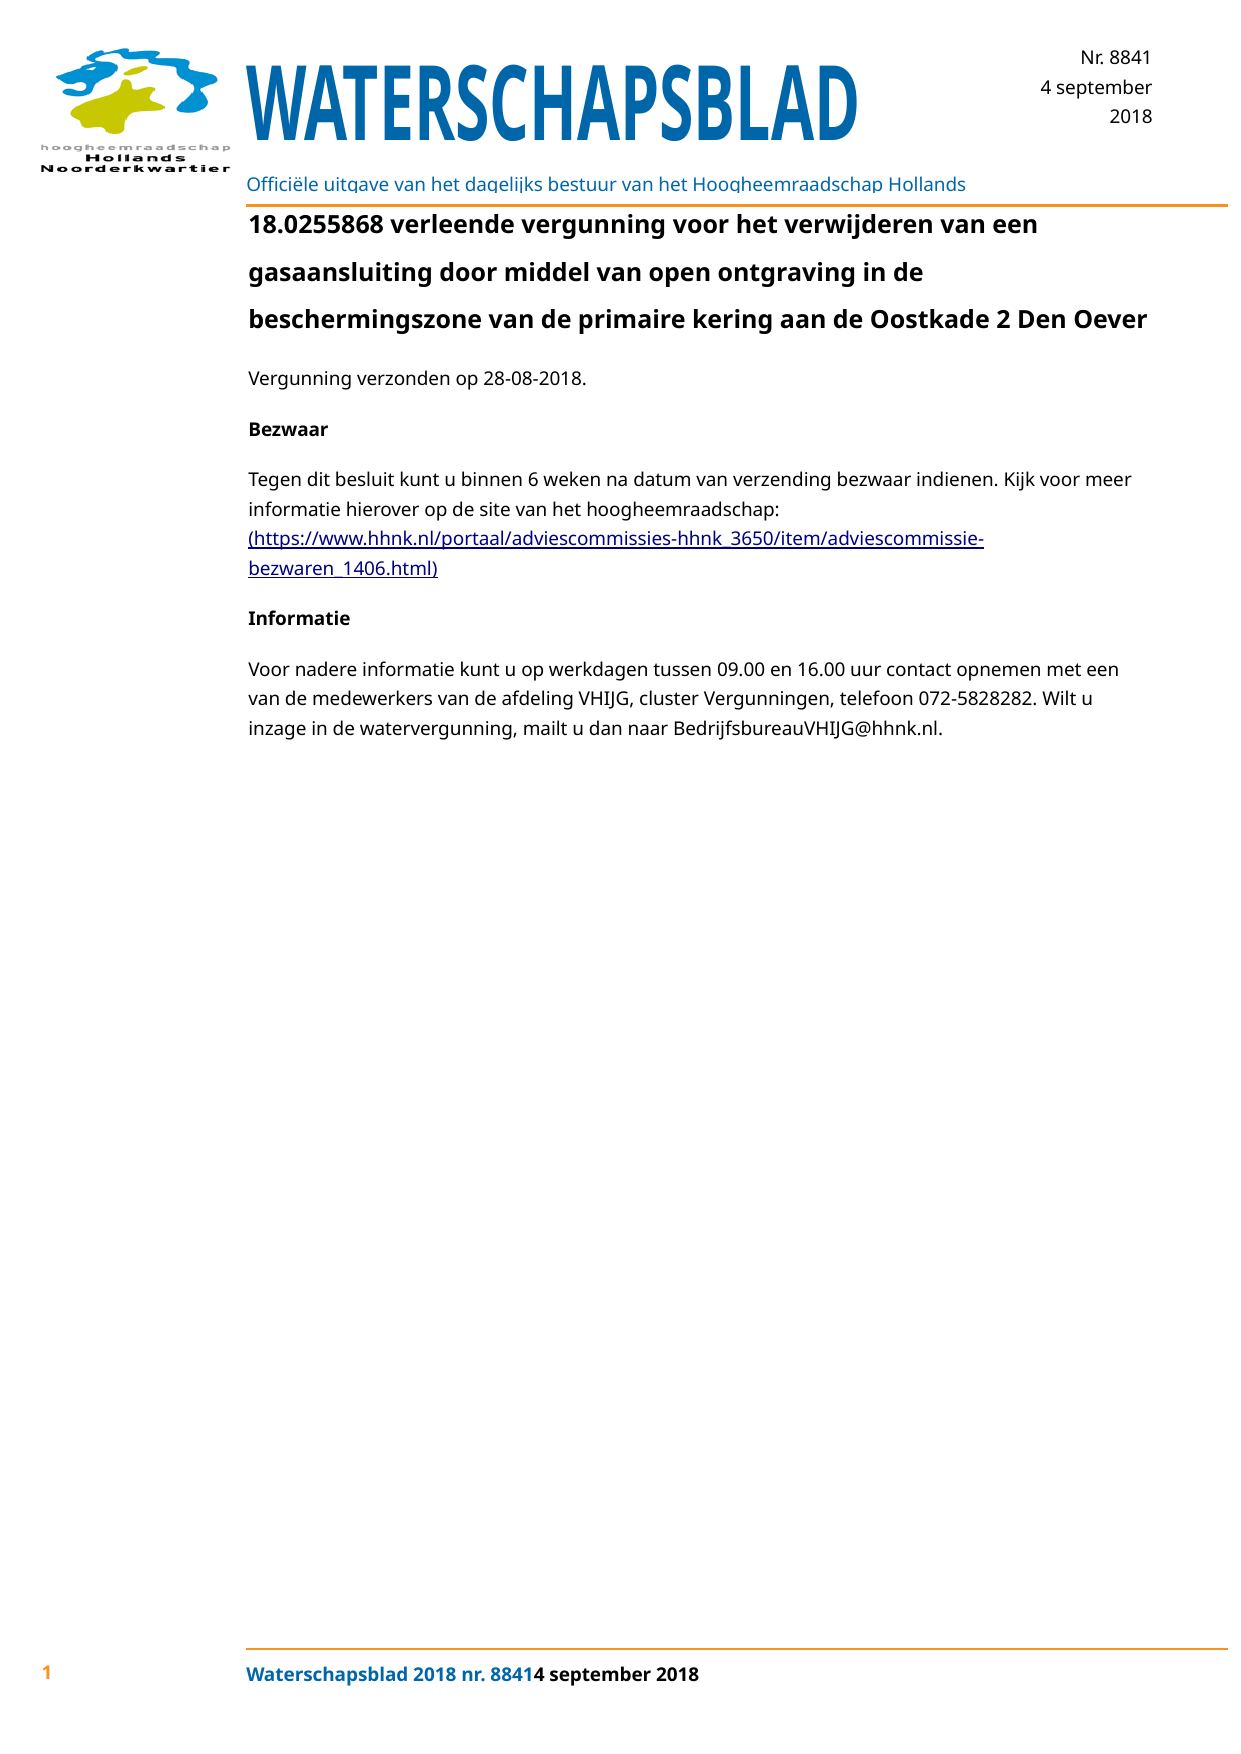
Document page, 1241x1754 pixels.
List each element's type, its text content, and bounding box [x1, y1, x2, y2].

picture [41, 47, 231, 172]
text Bezwaar [248, 416, 1152, 442]
text Informatie [248, 606, 1152, 631]
text 18.0255868 verleende vergunning voor het verwijderen van een gasaansluiting door middel van open ontgraving in de beschermingszone van de primaire kering aan de Oostkade 2 Den Oever [248, 207, 1152, 336]
text Tegen dit besluit kunt u binnen 6 weken na datum van verzending bezwaar indienen. Kijk voor meer informatie hierover op de site van het hoogheemraadschap: (https://www.hhnk.nl/portaal/adviescommissies-hhnk_3650/item/adviescommissie-bezwaren_1406.html) [248, 466, 1152, 581]
text Vergunning verzonden op 28-08-2018. [248, 366, 1152, 391]
text Voor nadere informatie kunt u op werkdagen tussen 09.00 en 16.00 uur contact opnemen met een van de medewerkers van de afdeling VHIJG, cluster Vergunningen, telefoon 072-5828282. Wilt u inzage in de watervergunning, mailt u dan naar BedrijfsbureauVHIJG@hhnk.nl. [248, 656, 1152, 741]
